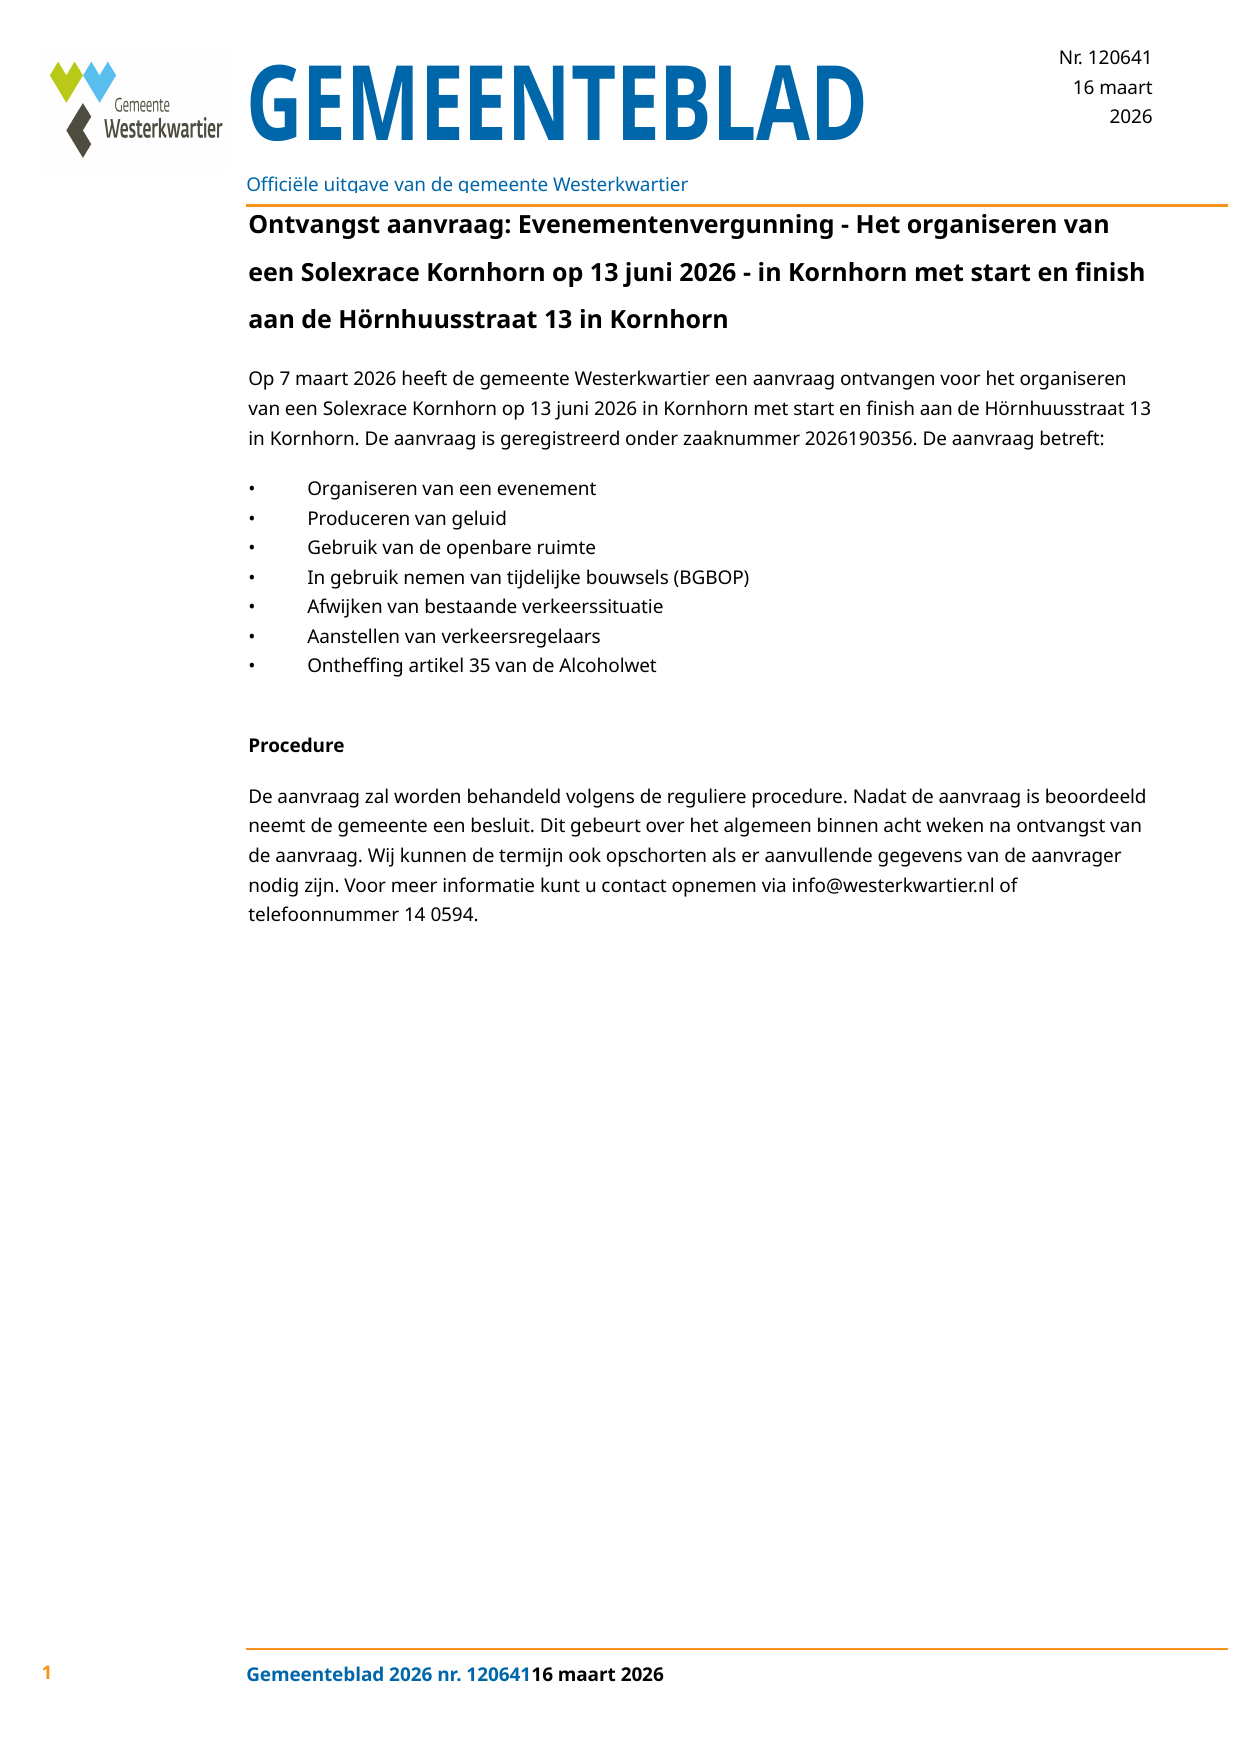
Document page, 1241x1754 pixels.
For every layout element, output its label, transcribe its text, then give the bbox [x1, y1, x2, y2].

text De aanvraag zal worden behandeld volgens de reguliere procedure. Nadat de aanvraag is beoordeeld neemt de gemeente een besluit. Dit gebeurt over het algemeen binnen acht weken na ontvangst van de aanvraag. Wij kunnen de termijn ook opschorten als er aanvullende gegevens van de aanvrager nodig zijn. Voor meer informatie kunt u contact opnemen via info@westerkwartier.nl of telefoonnummer 14 0594. [248, 783, 1152, 927]
list Organiseren van een evenement [248, 475, 1152, 501]
list Aanstellen van verkeersregelaars [248, 623, 1152, 649]
text Op 7 maart 2026 heeft de gemeente Westerkwartier een aanvraag ontvangen voor het organiseren van een Solexrace Kornhorn op 13 juni 2026 in Kornhorn met start en finish aan de Hörnhuusstraat 13 in Kornhorn. De aanvraag is geregistreerd onder zaaknummer 2026190356. De aanvraag betreft: [248, 366, 1152, 450]
picture [41, 47, 231, 172]
list Afwijken van bestaande verkeerssituatie [248, 593, 1152, 619]
text Procedure [248, 733, 1152, 758]
list Ontheffing artikel 35 van de Alcoholwet [248, 653, 1152, 678]
text Ontvangst aanvraag: Evenementenvergunning - Het organiseren van een Solexrace Kornhorn op 13 juni 2026 - in Kornhorn met start en finish aan de Hörnhuusstraat 13 in Kornhorn [248, 207, 1152, 336]
list In gebruik nemen van tijdelijke bouwsels (BGBOP) [248, 564, 1152, 589]
list Gebruik van de openbare ruimte [248, 534, 1152, 560]
list Produceren van geluid [248, 505, 1152, 530]
